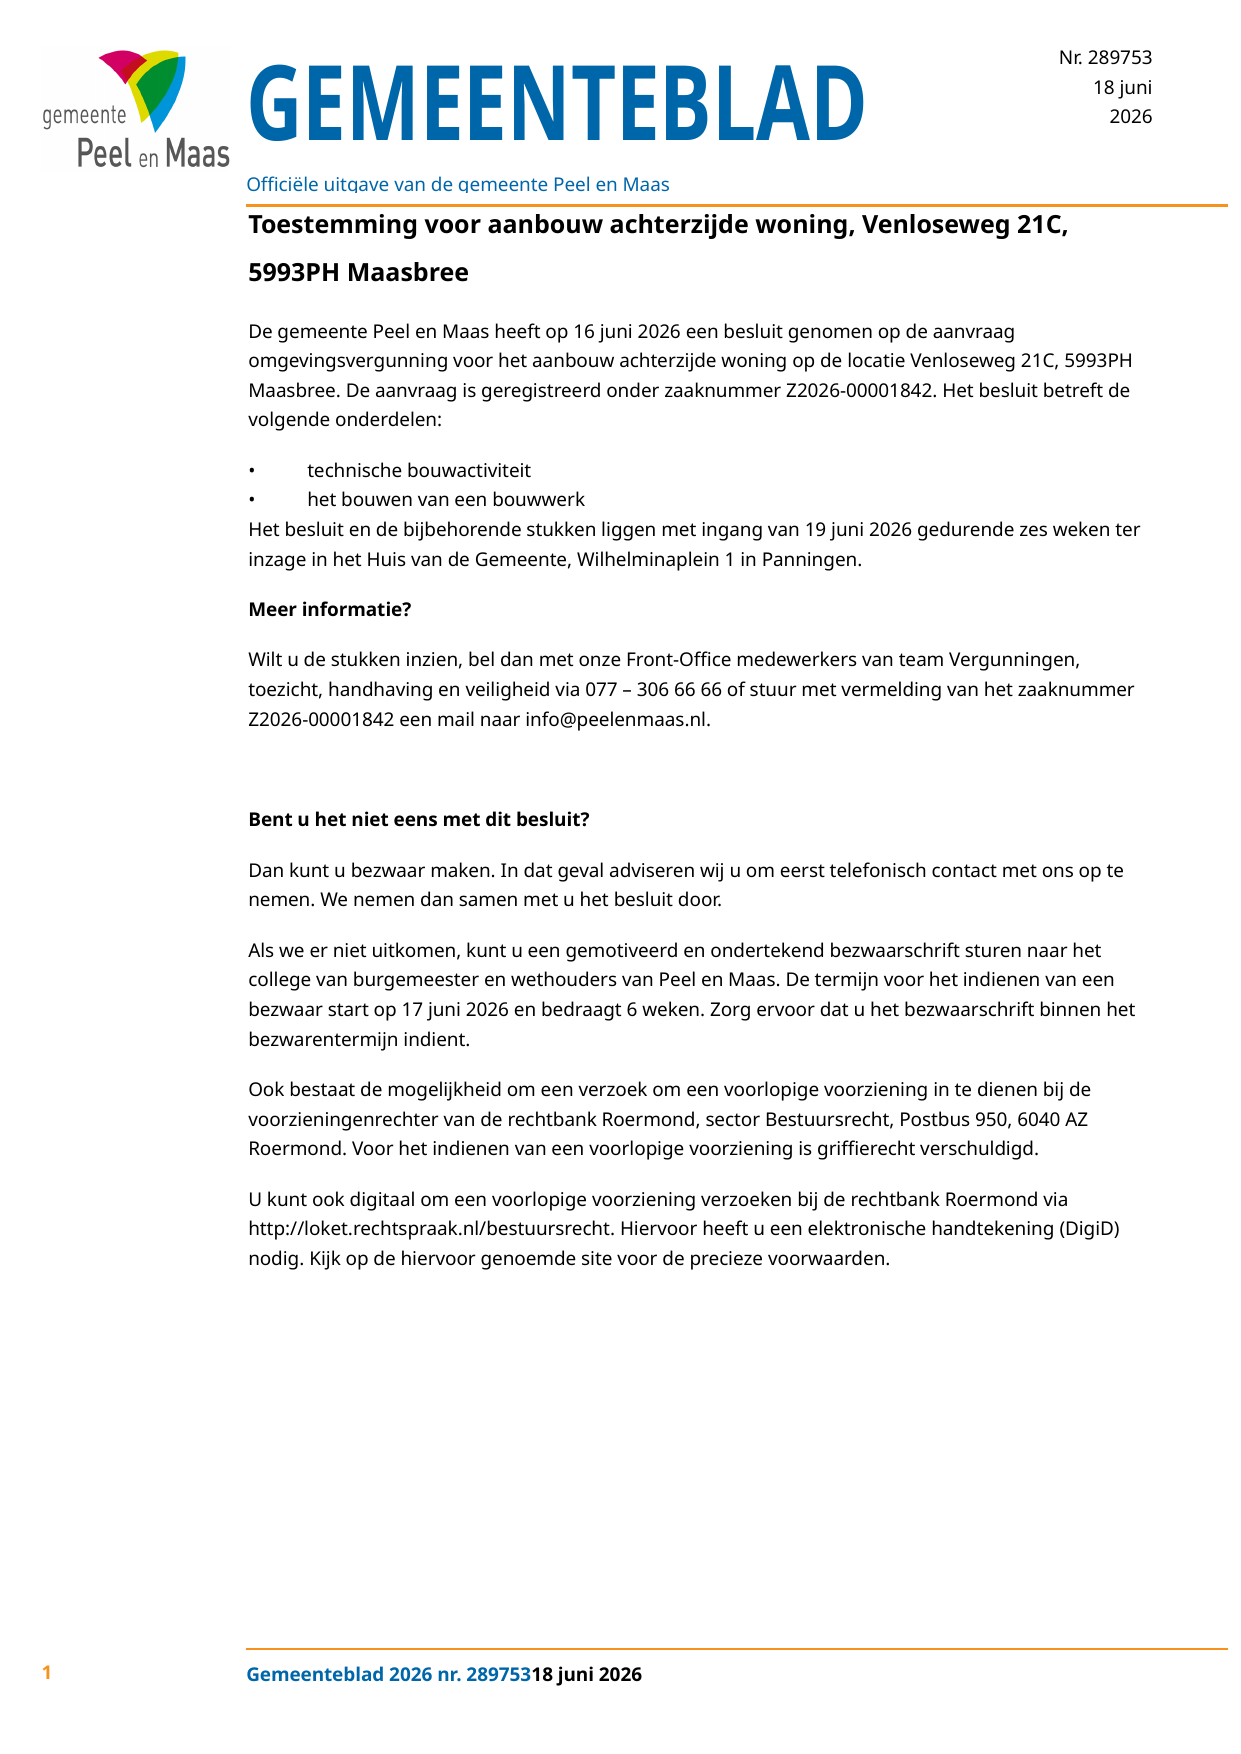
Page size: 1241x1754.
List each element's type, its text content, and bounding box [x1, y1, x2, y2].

text Het besluit en de bijbehorende stukken liggen met ingang van 19 juni 2026 gedurende zes weken ter inzage in het Huis van de Gemeente, Wilhelminaplein 1 in Panningen. [248, 516, 1152, 572]
text Bent u het niet eens met dit besluit? [248, 807, 1152, 832]
text Toestemming voor aanbouw achterzijde woning, Venloseweg 21C, 5993PH Maasbree [248, 207, 1152, 288]
text U kunt ook digitaal om een voorlopige voorziening verzoeken bij de rechtbank Roermond via http://loket.rechtspraak.nl/bestuursrecht. Hiervoor heeft u een elektronische handtekening (DigiD) nodig. Kijk op de hiervoor genoemde site voor de precieze voorwaarden. [248, 1186, 1152, 1271]
text Dan kunt u bezwaar maken. In dat geval adviseren wij u om eerst telefonisch contact met ons op te nemen. We nemen dan samen met u het besluit door. [248, 857, 1152, 912]
text Ook bestaat de mogelijkheid om een verzoek om een voorlopige voorziening in te dienen bij de voorzieningenrechter van de rechtbank Roermond, sector Bestuursrecht, Postbus 950, 6040 AZ Roermond. Voor het indienen van een voorlopige voorziening is griffierecht verschuldigd. [248, 1076, 1152, 1161]
text Wilt u de stukken inzien, bel dan met onze Front-Office medewerkers van team Vergunningen, toezicht, handhaving en veiligheid via 077 – 306 66 66 of stuur met vermelding van het zaaknummer Z2026-00001842 een mail naar info@peelenmaas.nl. [248, 647, 1152, 732]
text De gemeente Peel en Maas heeft op 16 juni 2026 een besluit genomen op de aanvraag omgevingsvergunning voor het aanbouw achterzijde woning op de locatie Venloseweg 21C, 5993PH Maasbree. De aanvraag is geregistreerd onder zaaknummer Z2026-00001842. Het besluit betreft de volgende onderdelen: [248, 318, 1152, 432]
list het bouwen van een bouwwerk [248, 487, 1152, 512]
text Meer informatie? [248, 596, 1152, 622]
list technische bouwactiviteit [248, 457, 1152, 483]
picture [41, 47, 231, 172]
text Als we er niet uitkomen, kunt u een gemotiveerd en ondertekend bezwaarschrift sturen naar het college van burgemeester en wethouders van Peel en Maas. De termijn voor het indienen van een bezwaar start op 17 juni 2026 en bedraagt 6 weken. Zorg ervoor dat u het bezwaarschrift binnen het bezwarentermijn indient. [248, 937, 1152, 1052]
